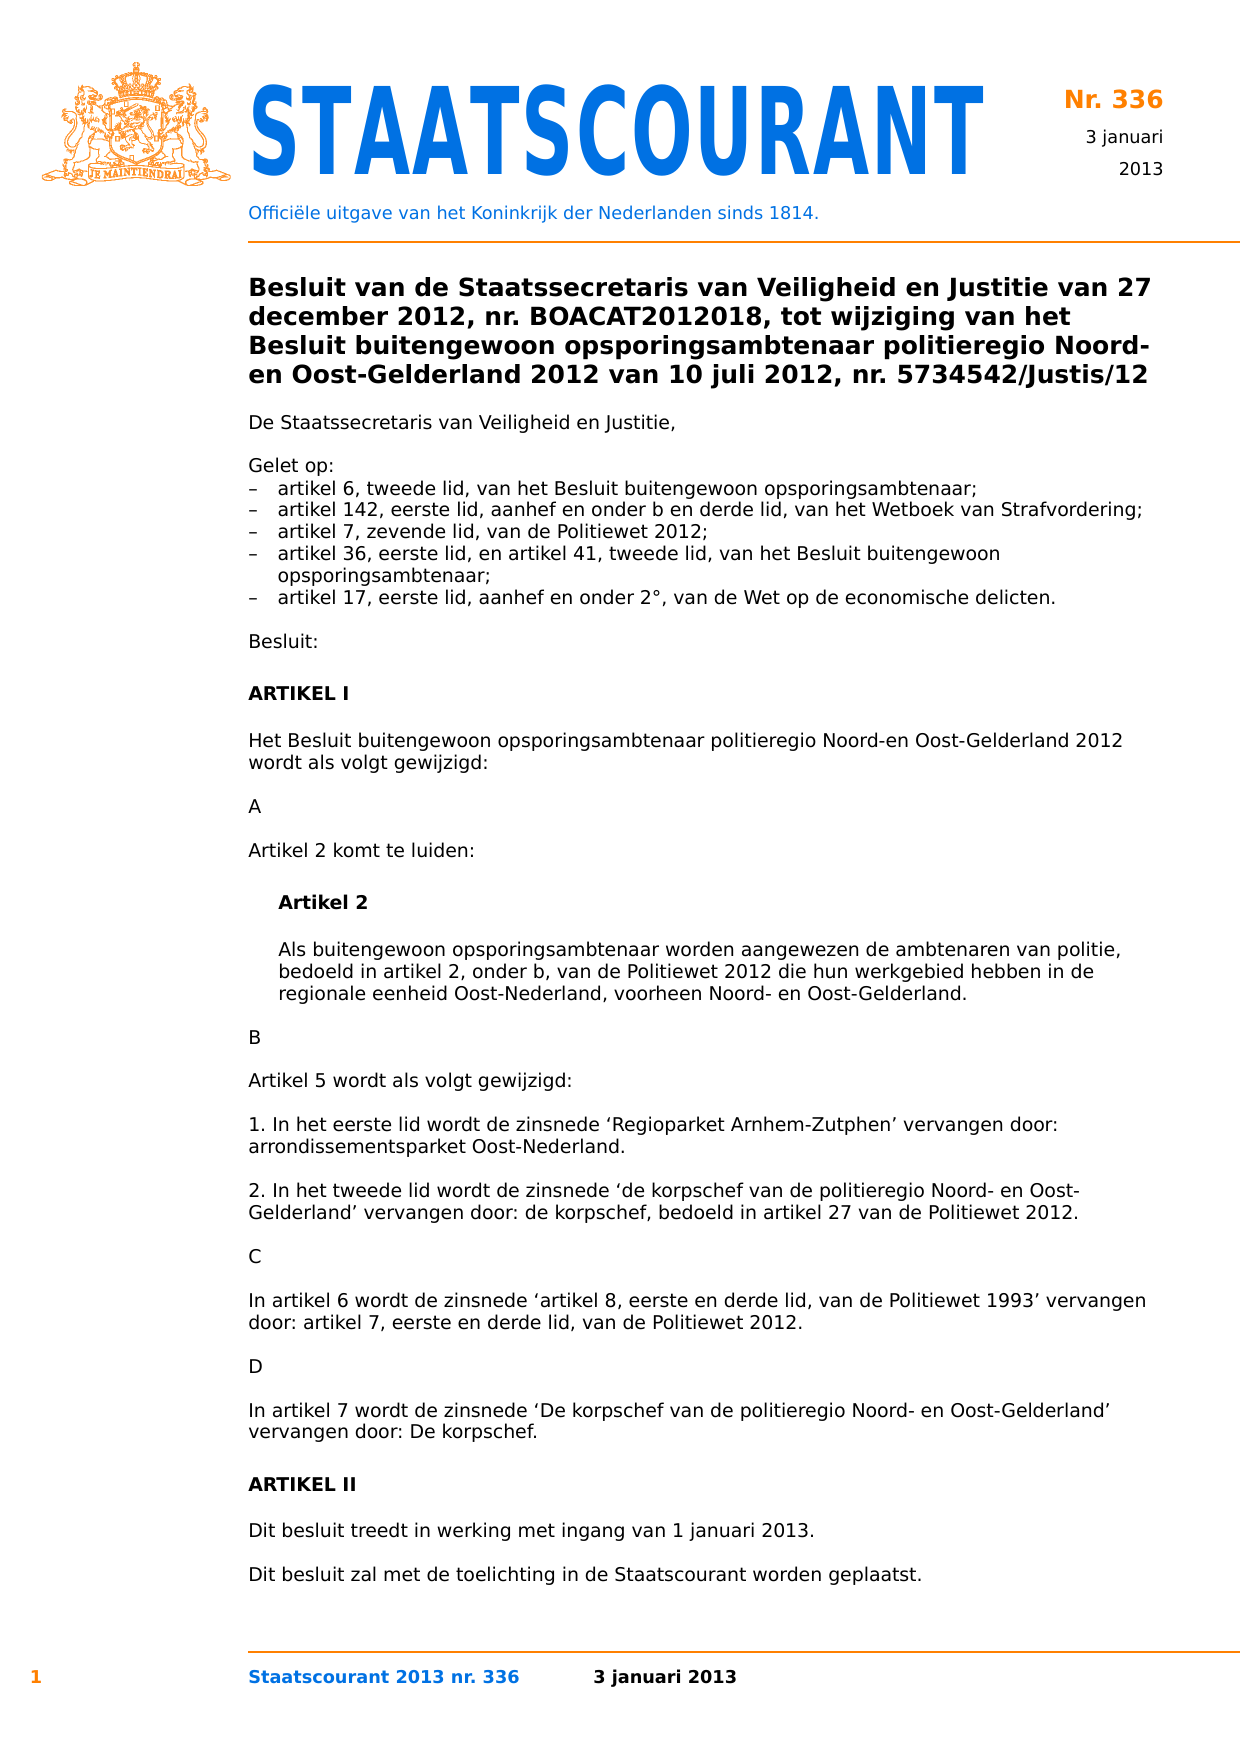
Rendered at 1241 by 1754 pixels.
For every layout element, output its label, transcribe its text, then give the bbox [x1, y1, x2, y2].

subtitle ARTIKEL I [248, 683, 1163, 705]
table_header STAATSCOURANT [248, 62, 998, 203]
text – artikel 36, eerste lid, en artikel 41, tweede lid, van het Besluit buitengewoon opsporingsambtenaar; [248, 543, 1163, 587]
text 2. In het tweede lid wordt de zinsnede ‘de korpschef van de politieregio Noord- en Oost-Gelderland’ vervangen door: de korpschef, bedoeld in artikel 27 van de Politiewet 2012. [248, 1180, 1163, 1224]
text – artikel 7, zevende lid, van de Politiewet 2012; [248, 521, 1163, 543]
text Dit besluit zal met de toelichting in de Staatscourant worden geplaatst. [248, 1564, 1163, 1586]
table_header Nr. 336 [998, 62, 1240, 121]
text De Staatssecretaris van Veiligheid en Justitie, [248, 412, 1163, 433]
subtitle Artikel 2 [278, 892, 1163, 914]
subtitle ARTIKEL II [248, 1473, 1163, 1495]
table_header [25, 62, 248, 241]
text C [248, 1246, 1163, 1268]
text Dit besluit treedt in werking met ingang van 1 januari 2013. [248, 1520, 1163, 1542]
text D [248, 1356, 1163, 1378]
picture [41, 62, 231, 186]
table_cell 2013 [998, 153, 1240, 203]
subtitle Besluit van de Staatssecretaris van Veiligheid en Justitie van 27 december 2012, nr. BOACAT2012018, tot wijziging van het Besluit buitengewoon opsporingsambtenaar politieregio Noord- en Oost-Gelderland 2012 van 10 juli 2012, nr. 5734542/Justis/12 [248, 273, 1163, 390]
text Artikel 5 wordt als volgt gewijzigd: [248, 1070, 1163, 1092]
text In artikel 7 wordt de zinsnede ‘De korpschef van de politieregio Noord- en Oost-Gelderland’ vervangen door: De korpschef. [248, 1399, 1163, 1443]
text B [248, 1027, 1163, 1048]
text In artikel 6 wordt de zinsnede ‘artikel 8, eerste en derde lid, van de Politiewet 1993’ vervangen door: artikel 7, eerste en derde lid, van de Politiewet 2012. [248, 1290, 1163, 1334]
text Gelet op: [248, 455, 1163, 477]
text 1. In het eerste lid wordt de zinsnede ‘Regioparket Arnhem-Zutphen’ vervangen door: arrondissementsparket Oost-Nederland. [248, 1114, 1163, 1158]
text A [248, 796, 1163, 818]
table_cell Officiële uitgave van het Koninkrijk der Nederlanden sinds 1814. [248, 203, 1240, 241]
table_cell 3 januari [998, 121, 1240, 153]
text Als buitengewoon opsporingsambtenaar worden aangewezen de ambtenaren van politie, bedoeld in artikel 2, onder b, van de Politiewet 2012 die hun werkgebied hebben in de regionale eenheid Oost-Nederland, voorheen Noord- en Oost-Gelderland. [278, 939, 1163, 1005]
text – artikel 17, eerste lid, aanhef en onder 2°, van de Wet op de economische delicten. [248, 587, 1163, 609]
text Besluit: [248, 631, 1163, 653]
text Artikel 2 komt te luiden: [248, 840, 1163, 862]
text – artikel 142, eerste lid, aanhef en onder b en derde lid, van het Wetboek van Strafvordering; [248, 499, 1163, 521]
text Het Besluit buitengewoon opsporingsambtenaar politieregio Noord-en Oost-Gelderland 2012 wordt als volgt gewijzigd: [248, 730, 1163, 774]
text – artikel 6, tweede lid, van het Besluit buitengewoon opsporingsambtenaar; [248, 477, 1163, 499]
